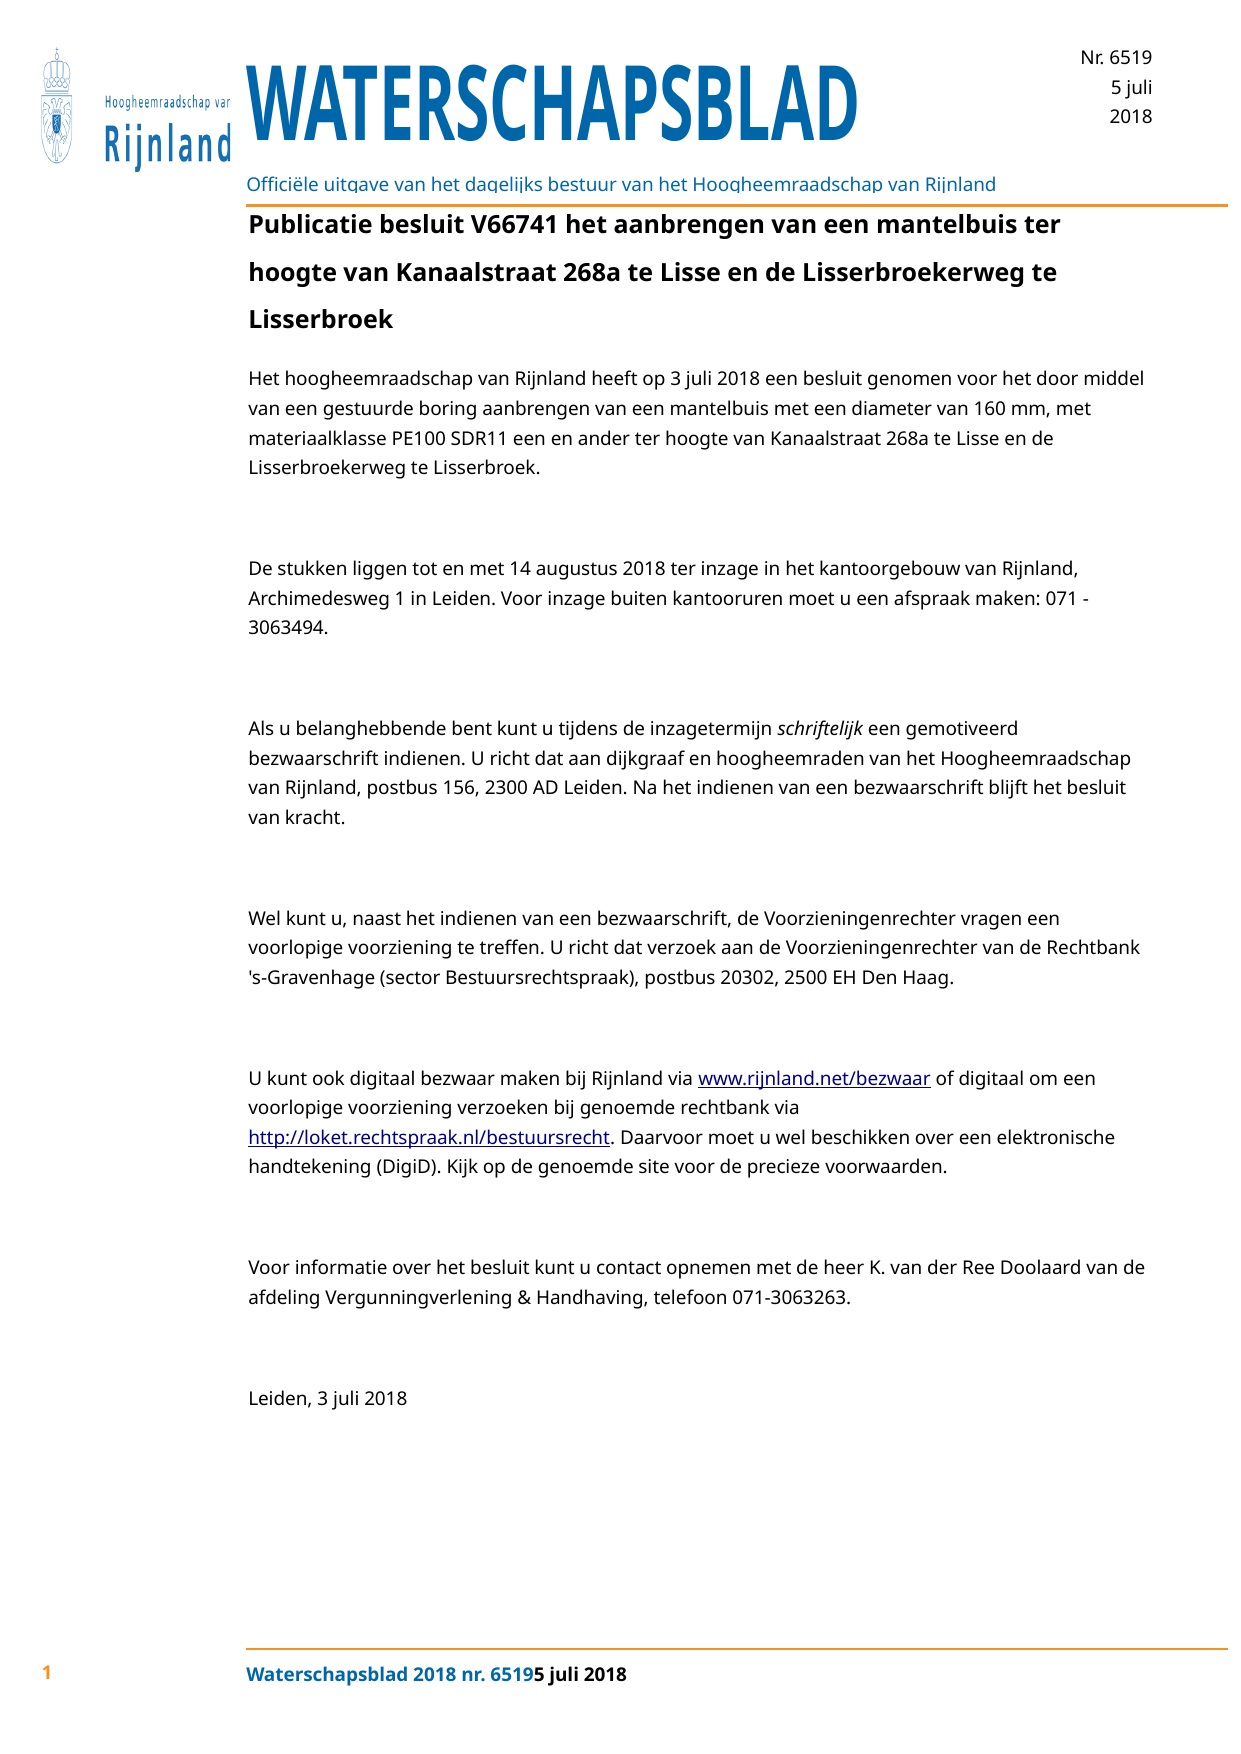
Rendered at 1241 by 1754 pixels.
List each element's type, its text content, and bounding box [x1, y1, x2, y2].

text Als u belanghebbende bent kunt u tijdens de inzagetermijn schriftelijk een gemotiveerd bezwaarschrift indienen. U richt dat aan dijkgraaf en hoogheemraden van het Hoogheemraadschap van Rijnland, postbus 156, 2300 AD Leiden. Na het indienen van een bezwaarschrift blijft het besluit van kracht. [248, 715, 1152, 829]
text U kunt ook digitaal bezwaar maken bij Rijnland via www.rijnland.net/bezwaar of digitaal om een voorlopige voorziening verzoeken bij genoemde rechtbank via http://loket.rechtspraak.nl/bestuursrecht. Daarvoor moet u wel beschikken over een elektronische handtekening (DigiD). Kijk op de genoemde site voor de precieze voorwaarden. [248, 1065, 1152, 1179]
text Wel kunt u, naast het indienen van een bezwaarschrift, de Voorzieningenrechter vragen een voorlopige voorziening te treffen. U richt dat verzoek aan de Voorzieningenrechter van de Rechtbank 's-Gravenhage (sector Bestuursrechtspraak), postbus 20302, 2500 EH Den Haag. [248, 905, 1152, 989]
text Het hoogheemraadschap van Rijnland heeft op 3 juli 2018 een besluit genomen voor het door middel van een gestuurde boring aanbrengen van een mantelbuis met een diameter van 160 mm, met materiaalklasse PE100 SDR11 een en ander ter hoogte van Kanaalstraat 268a te Lisse en de Lisserbroekerweg te Lisserbroek. [248, 366, 1152, 480]
text De stukken liggen tot en met 14 augustus 2018 ter inzage in het kantoorgebouw van Rijnland, Archimedesweg 1 in Leiden. Voor inzage buiten kantooruren moet u een afspraak maken: 071 - 3063494. [248, 555, 1152, 640]
text Publicatie besluit V66741 het aanbrengen van een mantelbuis ter hoogte van Kanaalstraat 268a te Lisse en de Lisserbroekerweg te Lisserbroek [248, 207, 1152, 336]
text Leiden, 3 juli 2018 [248, 1385, 1152, 1410]
text Voor informatie over het besluit kunt u contact opnemen met de heer K. van der Ree Doolaard van de afdeling Vergunningverlening & Handhaving, telefoon 071-3063263. [248, 1254, 1152, 1309]
picture [41, 47, 231, 172]
